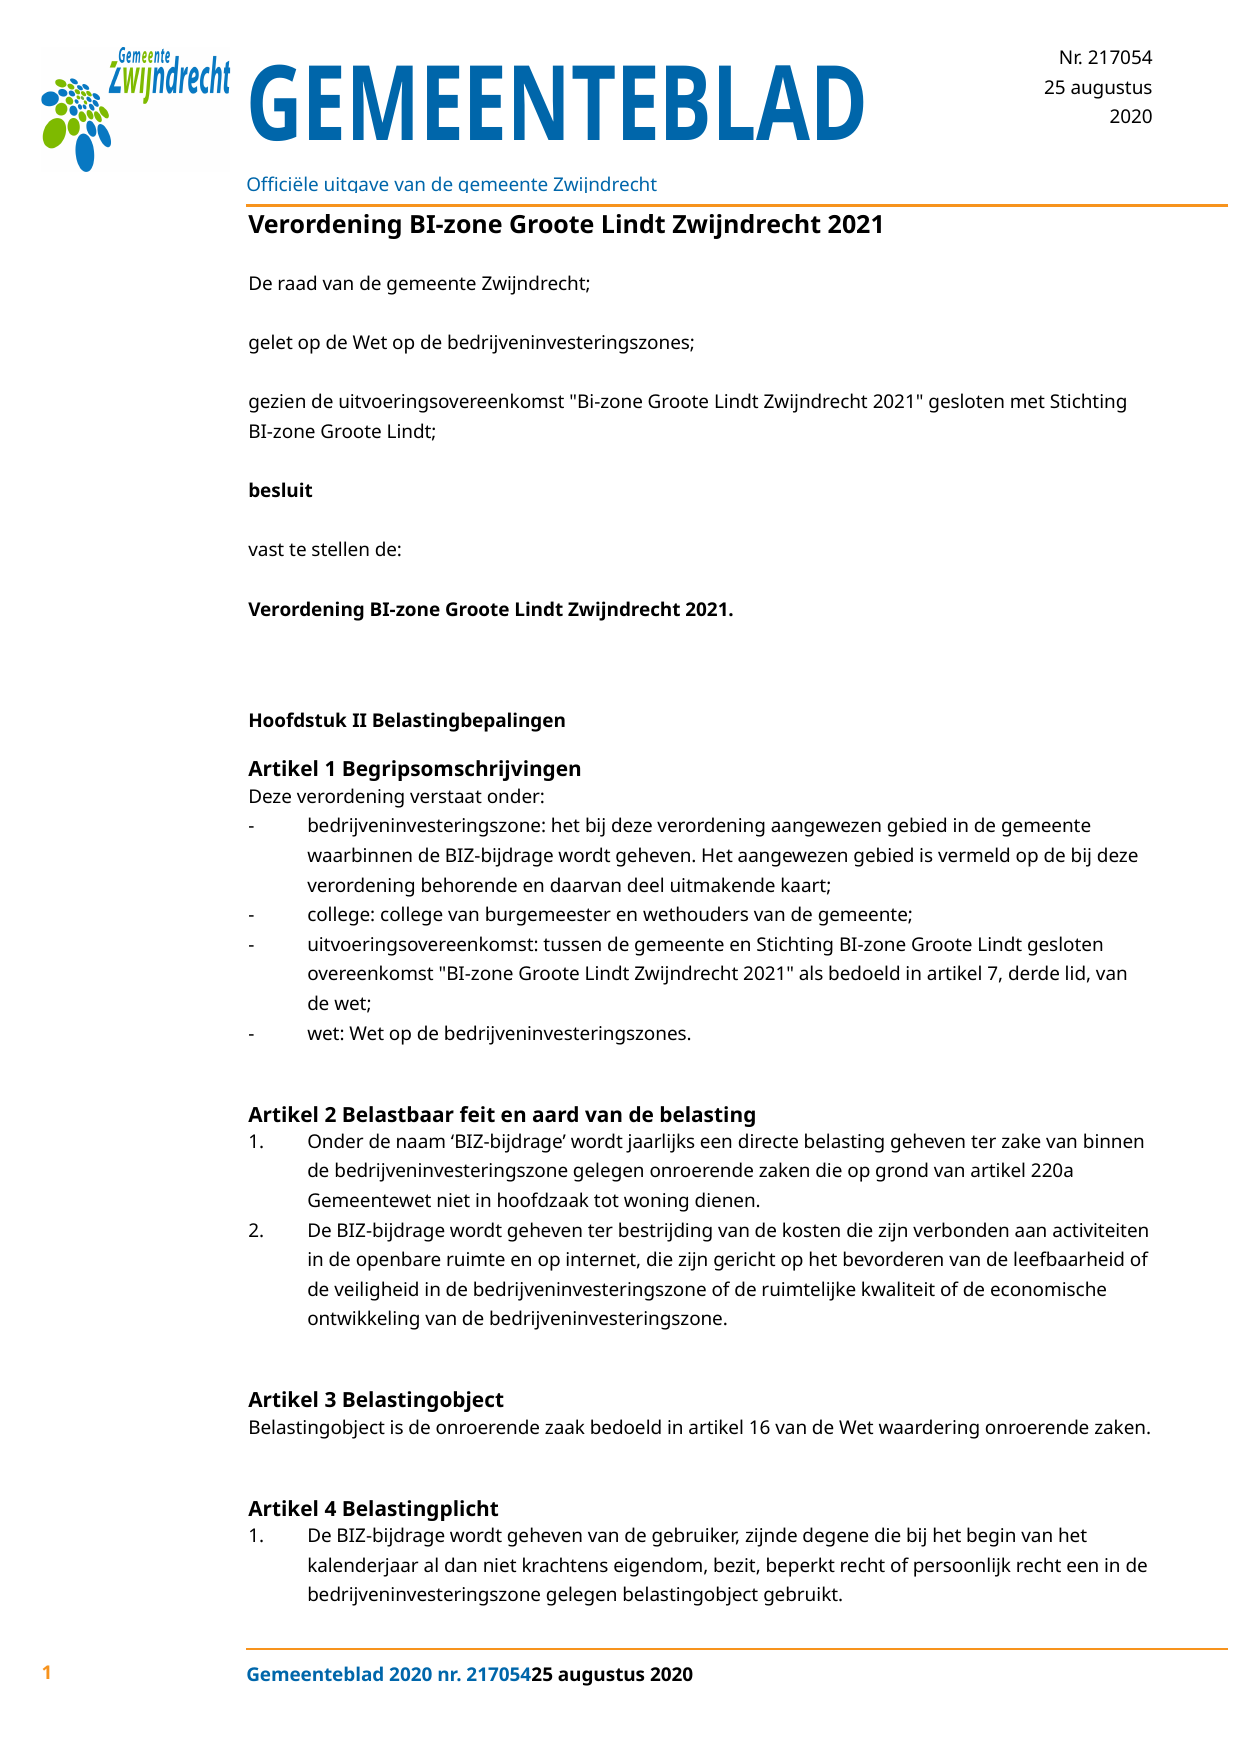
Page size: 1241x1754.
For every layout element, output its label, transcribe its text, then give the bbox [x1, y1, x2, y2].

text Artikel 1 Begripsomschrijvingen [248, 754, 1152, 783]
list De BIZ-bijdrage wordt geheven ter bestrijding van de kosten die zijn verbonden aan activiteiten in de openbare ruimte en op internet, die zijn gericht op het bevorderen van de leefbaarheid of de veiligheid in de bedrijveninvesteringszone of de ruimtelijke kwaliteit of de economische ontwikkeling van de bedrijveninvesteringszone. [248, 1217, 1152, 1331]
text BI-zone Groote Lindt; [248, 418, 1152, 444]
list uitvoeringsovereenkomst: tussen de gemeente en Stichting BI-zone Groote Lindt gesloten overeenkomst "BI-zone Groote Lindt Zwijndrecht 2021" als bedoeld in artikel 7, derde lid, van de wet; [248, 931, 1152, 1016]
text De raad van de gemeente Zwijndrecht; [248, 270, 1152, 296]
list wet: Wet op de bedrijveninvesteringszones. [248, 1020, 1152, 1045]
text Verordening BI-zone Groote Lindt Zwijndrecht 2021 [248, 207, 1152, 241]
list bedrijveninvesteringszone: het bij deze verordening aangewezen gebied in de gemeente waarbinnen de BIZ-bijdrage wordt geheven. Het aangewezen gebied is vermeld op de bij deze verordening behorende en daarvan deel uitmakende kaart; [248, 813, 1152, 897]
picture [41, 47, 231, 172]
text Artikel 2 Belastbaar feit en aard van de belasting [248, 1100, 1152, 1128]
text Artikel 4 Belastingplicht [248, 1494, 1152, 1522]
text Hoofdstuk II Belastingbepalingen [248, 705, 1152, 734]
text besluit [248, 477, 1152, 503]
text Verordening BI-zone Groote Lindt Zwijndrecht 2021. [248, 596, 1152, 621]
list De BIZ-bijdrage wordt geheven van de gebruiker, zijnde degene die bij het begin van het kalenderjaar al dan niet krachtens eigendom, bezit, beperkt recht of persoonlijk recht een in de bedrijveninvesteringszone gelegen belastingobject gebruikt. [248, 1522, 1152, 1607]
list Onder de naam ‘BIZ-bijdrage’ wordt jaarlijks een directe belasting geheven ter zake van binnen de bedrijveninvesteringszone gelegen onroerende zaken die op grond van artikel 220a Gemeentewet niet in hoofdzaak tot woning dienen. [248, 1128, 1152, 1213]
list college: college van burgemeester en wethouders van de gemeente; [248, 901, 1152, 927]
text gezien de uitvoeringsovereenkomst "Bi-zone Groote Lindt Zwijndrecht 2021" gesloten met Stichting [248, 389, 1152, 414]
text Belastingobject is de onroerende zaak bedoeld in artikel 16 van de Wet waardering onroerende zaken. [248, 1414, 1152, 1440]
text Artikel 3 Belastingobject [248, 1386, 1152, 1414]
text vast te stellen de: [248, 537, 1152, 562]
text gelet op de Wet op de bedrijveninvesteringszones; [248, 329, 1152, 355]
text Deze verordening verstaat onder: [248, 783, 1152, 809]
